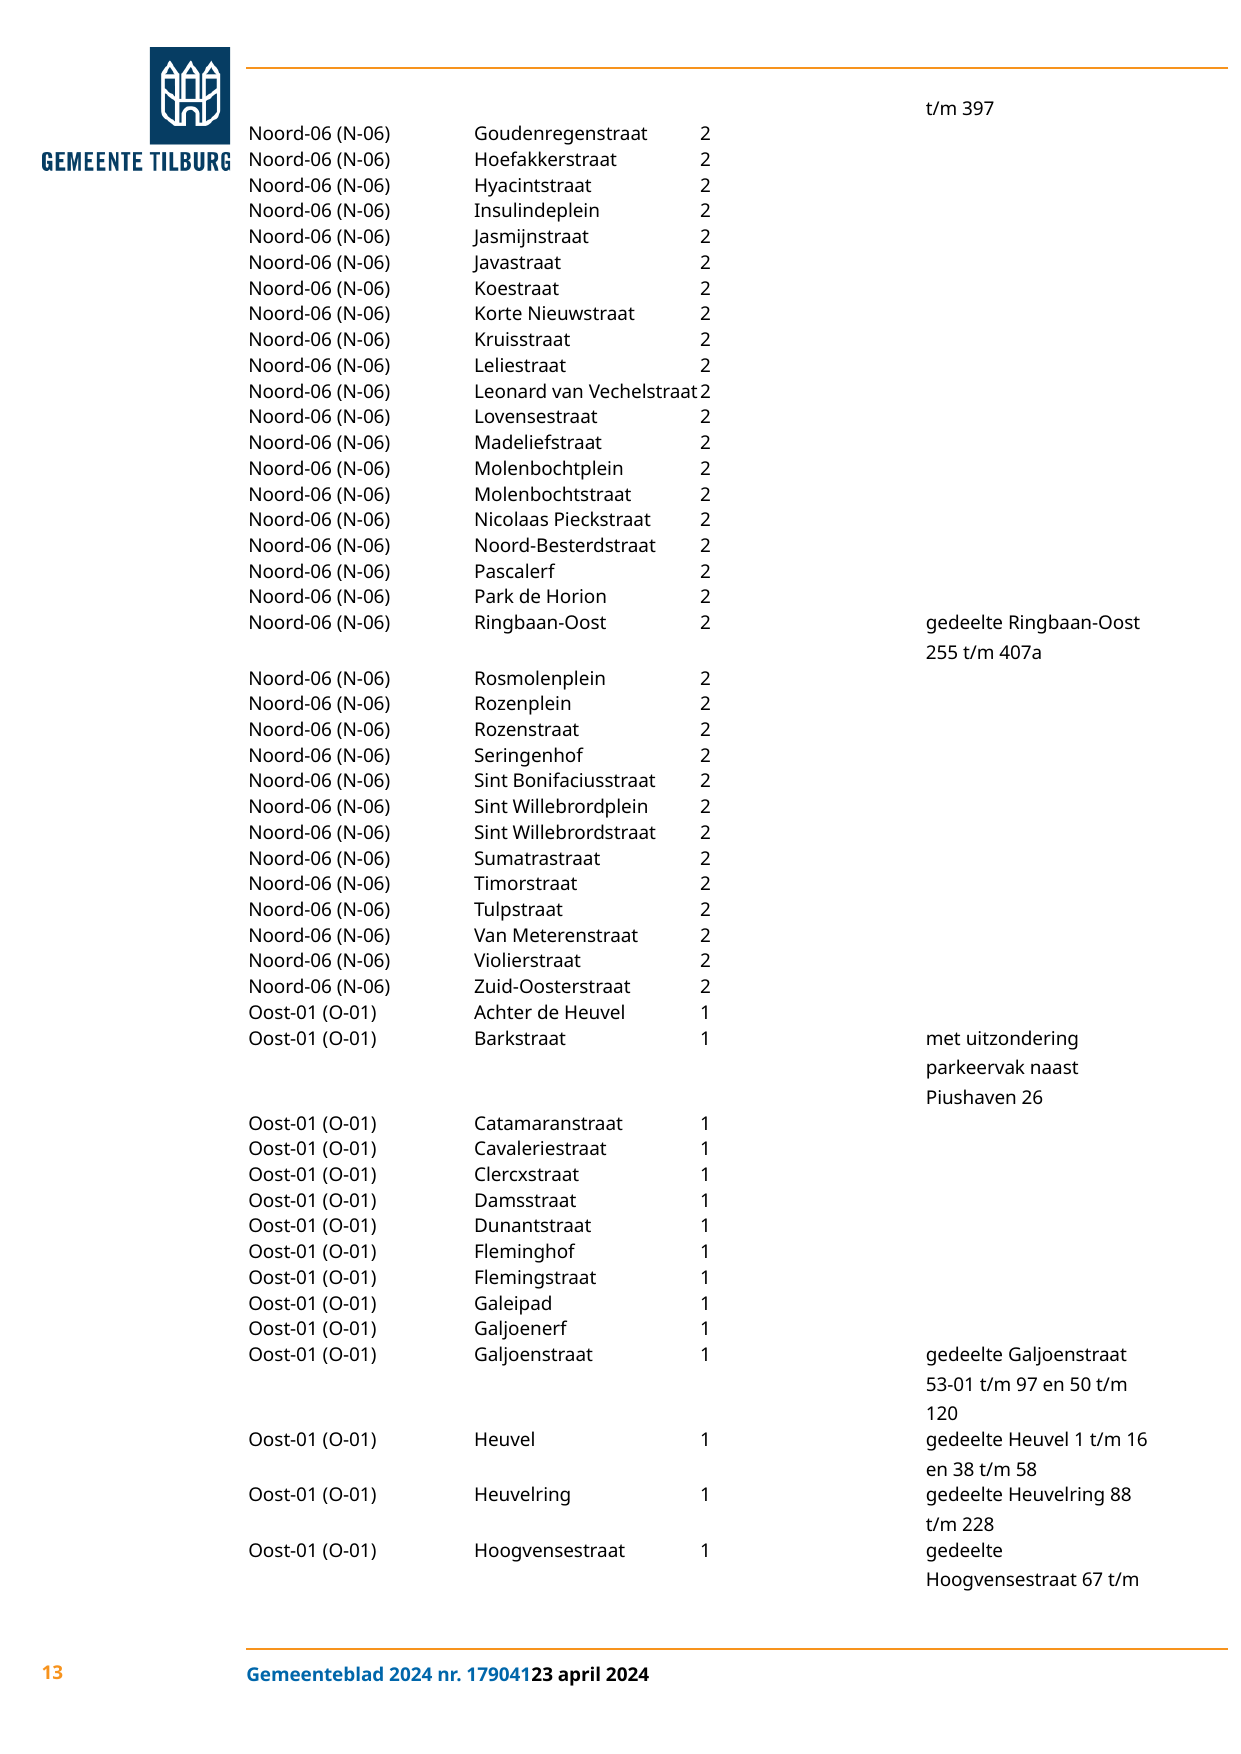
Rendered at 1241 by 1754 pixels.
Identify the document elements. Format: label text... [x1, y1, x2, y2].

table_cell [926, 690, 1152, 716]
table_cell 1 [700, 1239, 926, 1264]
table_cell [926, 819, 1152, 845]
table_cell [926, 999, 1152, 1025]
table_cell [926, 455, 1152, 481]
table_cell Oost-01 (O-01) [248, 1341, 474, 1426]
table_cell 2 [700, 301, 926, 326]
table_cell 2 [700, 558, 926, 584]
table_cell [926, 481, 1152, 506]
table_cell gedeelte Hoogvensestraat 67 t/m [926, 1537, 1152, 1592]
table_cell 2 [700, 768, 926, 793]
table_cell [926, 352, 1152, 378]
table_cell 2 [700, 845, 926, 871]
table_cell 2 [700, 455, 926, 481]
table_cell 1 [700, 1341, 926, 1426]
table_cell Noord-06 (N-06) [248, 198, 474, 223]
table_cell Tulpstraat [474, 896, 700, 922]
table_cell met uitzondering parkeervak naast Piushaven 26 [926, 1025, 1152, 1110]
table_cell [926, 429, 1152, 455]
table_cell [926, 146, 1152, 172]
table_cell Molenbochtplein [474, 455, 700, 481]
table_cell Hoogvensestraat [474, 1537, 700, 1592]
table_cell 1 [700, 1110, 926, 1136]
table_cell [926, 716, 1152, 742]
table_cell Fleminghof [474, 1239, 700, 1264]
table_cell 2 [700, 896, 926, 922]
table_cell 2 [700, 146, 926, 172]
table_cell Noord-06 (N-06) [248, 922, 474, 948]
table_cell 2 [700, 429, 926, 455]
table_cell Rozenplein [474, 690, 700, 716]
table_cell [926, 1213, 1152, 1238]
table_cell Noord-06 (N-06) [248, 609, 474, 665]
table_cell Noord-06 (N-06) [248, 249, 474, 275]
table_cell Galjoenerf [474, 1316, 700, 1341]
table_cell Damsstraat [474, 1187, 700, 1213]
table_cell Clercxstraat [474, 1161, 700, 1187]
table_cell Heuvelring [474, 1482, 700, 1537]
table_cell 2 [700, 378, 926, 403]
table_cell Noord-06 (N-06) [248, 532, 474, 558]
table_cell Noord-06 (N-06) [248, 146, 474, 172]
table_cell Noord-06 (N-06) [248, 121, 474, 146]
table_cell [926, 1316, 1152, 1341]
table_cell Oost-01 (O-01) [248, 1110, 474, 1136]
table_cell 2 [700, 609, 926, 665]
table_cell Barkstraat [474, 1025, 700, 1110]
table_cell [926, 922, 1152, 948]
table_cell 2 [700, 922, 926, 948]
table_cell Timorstraat [474, 871, 700, 896]
table_cell Sint Willebrordplein [474, 793, 700, 819]
table_cell Noord-06 (N-06) [248, 275, 474, 301]
table_cell 1 [700, 1290, 926, 1316]
table_cell [700, 95, 926, 121]
table_cell [926, 506, 1152, 532]
table_cell 1 [700, 999, 926, 1025]
table_cell [926, 871, 1152, 896]
table_cell t/m 397 [926, 95, 1152, 121]
table_cell 1 [700, 1264, 926, 1290]
table_cell gedeelte Galjoenstraat 53-01 t/m 97 en 50 t/m 120 [926, 1341, 1152, 1426]
table_cell Oost-01 (O-01) [248, 1264, 474, 1290]
table_cell Noord-06 (N-06) [248, 584, 474, 609]
table_cell Nicolaas Pieckstraat [474, 506, 700, 532]
table_cell Noord-06 (N-06) [248, 793, 474, 819]
table_cell Noord-06 (N-06) [248, 948, 474, 973]
table_cell Ringbaan-Oost [474, 609, 700, 665]
table_cell Noord-06 (N-06) [248, 974, 474, 999]
table_cell [474, 95, 700, 121]
table_cell 1 [700, 1537, 926, 1592]
table_cell Noord-06 (N-06) [248, 455, 474, 481]
table_cell Noord-06 (N-06) [248, 506, 474, 532]
table_cell Leliestraat [474, 352, 700, 378]
table_cell Sumatrastraat [474, 845, 700, 871]
table_cell Molenbochtstraat [474, 481, 700, 506]
table_cell Oost-01 (O-01) [248, 1136, 474, 1161]
table_cell Noord-06 (N-06) [248, 429, 474, 455]
table_cell 2 [700, 249, 926, 275]
table_cell 1 [700, 1161, 926, 1187]
table_cell Pascalerf [474, 558, 700, 584]
table_cell 1 [700, 1187, 926, 1213]
table_cell Goudenregenstraat [474, 121, 700, 146]
table_cell [926, 1187, 1152, 1213]
table_cell [926, 172, 1152, 198]
table_cell [926, 845, 1152, 871]
table_cell 1 [700, 1136, 926, 1161]
table_cell Oost-01 (O-01) [248, 1161, 474, 1187]
table_cell [926, 1264, 1152, 1290]
table_cell [926, 198, 1152, 223]
table_cell Javastraat [474, 249, 700, 275]
table_cell [926, 793, 1152, 819]
table_cell [926, 326, 1152, 352]
table_cell Insulindeplein [474, 198, 700, 223]
table_cell Noord-06 (N-06) [248, 481, 474, 506]
table_cell 2 [700, 819, 926, 845]
table_cell Noord-06 (N-06) [248, 224, 474, 249]
table_cell Heuvel [474, 1426, 700, 1482]
table_cell Violierstraat [474, 948, 700, 973]
table_cell 2 [700, 481, 926, 506]
table_cell Rozenstraat [474, 716, 700, 742]
table_cell 2 [700, 198, 926, 223]
table_cell 2 [700, 690, 926, 716]
table_cell 2 [700, 948, 926, 973]
table_cell 2 [700, 404, 926, 429]
table_cell 2 [700, 974, 926, 999]
table_cell Oost-01 (O-01) [248, 1187, 474, 1213]
table_cell [926, 558, 1152, 584]
table_cell [926, 665, 1152, 690]
table_cell Korte Nieuwstraat [474, 301, 700, 326]
table_cell Oost-01 (O-01) [248, 1426, 474, 1482]
table_cell Achter de Heuvel [474, 999, 700, 1025]
table_cell Oost-01 (O-01) [248, 1316, 474, 1341]
table_cell 2 [700, 172, 926, 198]
table_cell Noord-06 (N-06) [248, 665, 474, 690]
table_cell Noord-06 (N-06) [248, 896, 474, 922]
table_cell Park de Horion [474, 584, 700, 609]
table_cell Sint Bonifaciusstraat [474, 768, 700, 793]
table_cell gedeelte Ringbaan-Oost 255 t/m 407a [926, 609, 1152, 665]
table_cell 1 [700, 1025, 926, 1110]
table_cell Noord-06 (N-06) [248, 768, 474, 793]
table_cell [248, 95, 474, 121]
table_cell 2 [700, 793, 926, 819]
table_cell [926, 224, 1152, 249]
table_cell Oost-01 (O-01) [248, 1025, 474, 1110]
table_cell 2 [700, 665, 926, 690]
table_cell Kruisstraat [474, 326, 700, 352]
table_cell [926, 404, 1152, 429]
table_cell Jasmijnstraat [474, 224, 700, 249]
table_cell Oost-01 (O-01) [248, 1213, 474, 1238]
table_cell Noord-06 (N-06) [248, 871, 474, 896]
table_cell Leonard van Vechelstraat [474, 378, 700, 403]
table_cell [926, 1239, 1152, 1264]
table_cell 2 [700, 275, 926, 301]
table_cell Noord-06 (N-06) [248, 404, 474, 429]
table_cell Catamaranstraat [474, 1110, 700, 1136]
table_cell [926, 275, 1152, 301]
table_cell Hyacintstraat [474, 172, 700, 198]
table_cell gedeelte Heuvel 1 t/m 16 en 38 t/m 58 [926, 1426, 1152, 1482]
table_cell [926, 974, 1152, 999]
table_cell [926, 121, 1152, 146]
table_cell Noord-06 (N-06) [248, 326, 474, 352]
table_cell 2 [700, 224, 926, 249]
table_cell 1 [700, 1316, 926, 1341]
table_cell [926, 768, 1152, 793]
table_cell Noord-06 (N-06) [248, 352, 474, 378]
table_cell 2 [700, 352, 926, 378]
table_cell Rosmolenplein [474, 665, 700, 690]
table_cell Noord-Besterdstraat [474, 532, 700, 558]
table_cell Van Meterenstraat [474, 922, 700, 948]
table_cell Noord-06 (N-06) [248, 301, 474, 326]
table_cell Lovensestraat [474, 404, 700, 429]
table_cell 1 [700, 1213, 926, 1238]
table_cell 2 [700, 326, 926, 352]
table_cell Hoefakkerstraat [474, 146, 700, 172]
table_cell Flemingstraat [474, 1264, 700, 1290]
table_cell Noord-06 (N-06) [248, 742, 474, 768]
table_cell Noord-06 (N-06) [248, 845, 474, 871]
table_cell Oost-01 (O-01) [248, 1239, 474, 1264]
table_cell 2 [700, 532, 926, 558]
table_cell [926, 532, 1152, 558]
table_cell Zuid-Oosterstraat [474, 974, 700, 999]
table_cell Oost-01 (O-01) [248, 999, 474, 1025]
table_cell 2 [700, 584, 926, 609]
table_cell [926, 1290, 1152, 1316]
table_cell [926, 742, 1152, 768]
table_cell 2 [700, 121, 926, 146]
table_cell [926, 896, 1152, 922]
table_cell 1 [700, 1426, 926, 1482]
table_cell [926, 1161, 1152, 1187]
table_cell Galeipad [474, 1290, 700, 1316]
table_cell Noord-06 (N-06) [248, 172, 474, 198]
table_cell Dunantstraat [474, 1213, 700, 1238]
table_cell Sint Willebrordstraat [474, 819, 700, 845]
table_cell Oost-01 (O-01) [248, 1537, 474, 1592]
table_cell Noord-06 (N-06) [248, 716, 474, 742]
table_cell [926, 1136, 1152, 1161]
table_cell Galjoenstraat [474, 1341, 700, 1426]
table_cell 2 [700, 871, 926, 896]
table_cell Oost-01 (O-01) [248, 1290, 474, 1316]
table_cell Cavaleriestraat [474, 1136, 700, 1161]
table_cell [926, 1110, 1152, 1136]
table_cell 2 [700, 716, 926, 742]
table_cell [926, 584, 1152, 609]
table_cell 1 [700, 1482, 926, 1537]
table_cell 2 [700, 742, 926, 768]
table_cell Koestraat [474, 275, 700, 301]
table_cell Noord-06 (N-06) [248, 690, 474, 716]
table_cell Noord-06 (N-06) [248, 558, 474, 584]
table_cell Madeliefstraat [474, 429, 700, 455]
table_cell [926, 301, 1152, 326]
table_cell [926, 249, 1152, 275]
table_cell Noord-06 (N-06) [248, 819, 474, 845]
table_cell [926, 378, 1152, 403]
table_cell gedeelte Heuvelring 88 t/m 228 [926, 1482, 1152, 1537]
picture [41, 47, 231, 172]
table_cell Noord-06 (N-06) [248, 378, 474, 403]
table_cell Oost-01 (O-01) [248, 1482, 474, 1537]
table_cell Seringenhof [474, 742, 700, 768]
table_cell [926, 948, 1152, 973]
table_cell 2 [700, 506, 926, 532]
